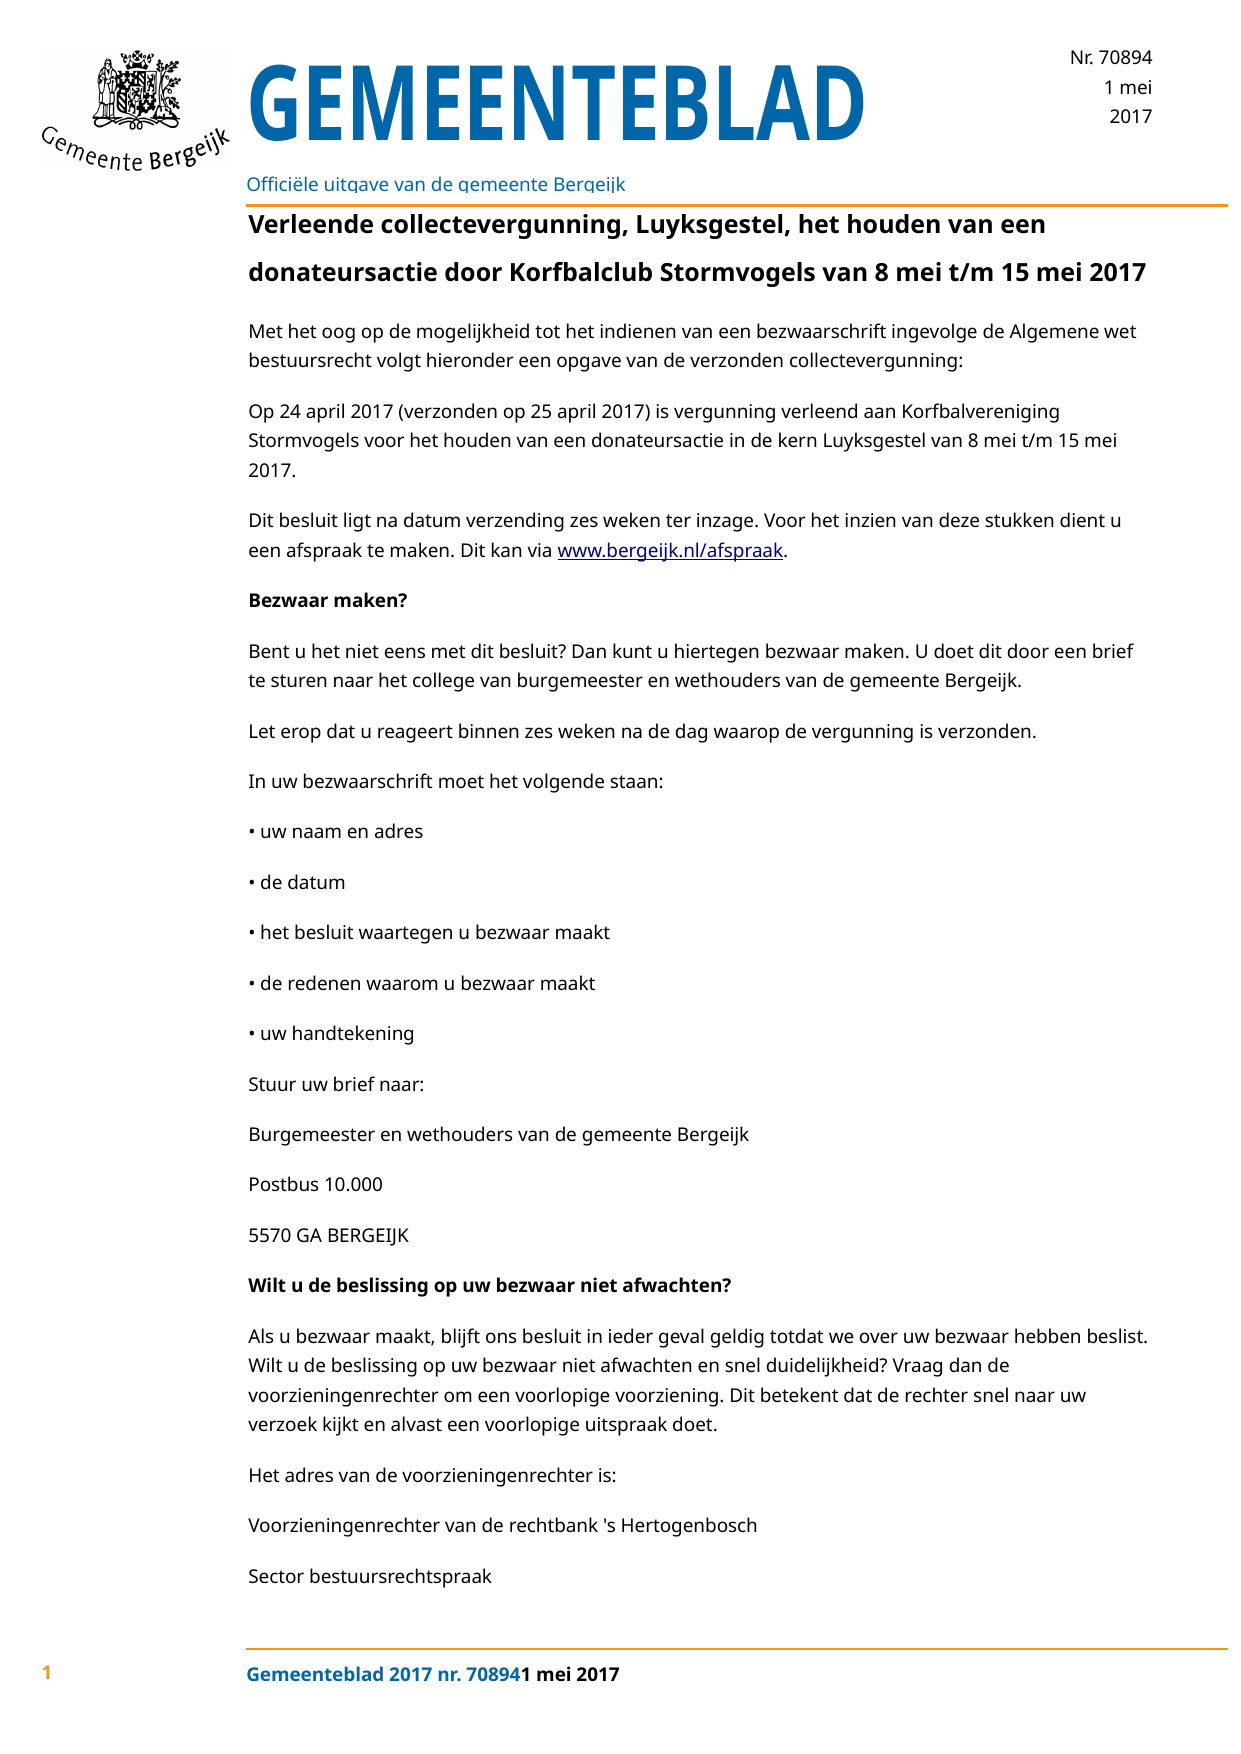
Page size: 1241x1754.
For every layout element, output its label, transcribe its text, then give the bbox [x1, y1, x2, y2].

text • uw naam en adres [248, 819, 1152, 844]
text Met het oog op de mogelijkheid tot het indienen van een bezwaarschrift ingevolge de Algemene wet bestuursrecht volgt hieronder een opgave van de verzonden collectevergunning: [248, 318, 1152, 373]
text Wilt u de beslissing op uw bezwaar niet afwachten? [248, 1272, 1152, 1298]
text Het adres van de voorzieningenrechter is: [248, 1462, 1152, 1488]
text 5570 GA BERGEIJK [248, 1222, 1152, 1248]
text In uw bezwaarschrift moet het volgende staan: [248, 768, 1152, 794]
text • de datum [248, 869, 1152, 895]
text Stuur uw brief naar: [248, 1071, 1152, 1097]
text Postbus 10.000 [248, 1172, 1152, 1197]
text Bezwaar maken? [248, 587, 1152, 613]
text Bent u het niet eens met dit besluit? Dan kunt u hiertegen bezwaar maken. U doet dit door een brief te sturen naar het college van burgemeester en wethouders van de gemeente Bergeijk. [248, 638, 1152, 693]
text Voorzieningenrechter van de rechtbank 's Hertogenbosch [248, 1512, 1152, 1538]
text Als u bezwaar maakt, blijft ons besluit in ieder geval geldig totdat we over uw bezwaar hebben beslist. Wilt u de beslissing op uw bezwaar niet afwachten en snel duidelijkheid? Vraag dan de voorzieningenrechter om een voorlopige voorziening. Dit betekent dat de rechter snel naar uw verzoek kijkt en alvast een voorlopige uitspraak doet. [248, 1323, 1152, 1437]
text • uw handtekening [248, 1020, 1152, 1046]
text Let erop dat u reageert binnen zes weken na de dag waarop de vergunning is verzonden. [248, 718, 1152, 744]
text Verleende collectevergunning, Luyksgestel, het houden van een donateursactie door Korfbalclub Stormvogels van 8 mei t/m 15 mei 2017 [248, 207, 1152, 288]
text Burgemeester en wethouders van de gemeente Bergeijk [248, 1121, 1152, 1147]
picture [41, 47, 231, 172]
text • de redenen waarom u bezwaar maakt [248, 970, 1152, 996]
text • het besluit waartegen u bezwaar maakt [248, 919, 1152, 945]
text Sector bestuursrechtspraak [248, 1563, 1152, 1589]
text Dit besluit ligt na datum verzending zes weken ter inzage. Voor het inzien van deze stukken dient u een afspraak te maken. Dit kan via www.bergeijk.nl/afspraak. [248, 507, 1152, 563]
text Op 24 april 2017 (verzonden op 25 april 2017) is vergunning verleend aan Korfbalvereniging Stormvogels voor het houden van een donateursactie in de kern Luyksgestel van 8 mei t/m 15 mei 2017. [248, 398, 1152, 483]
